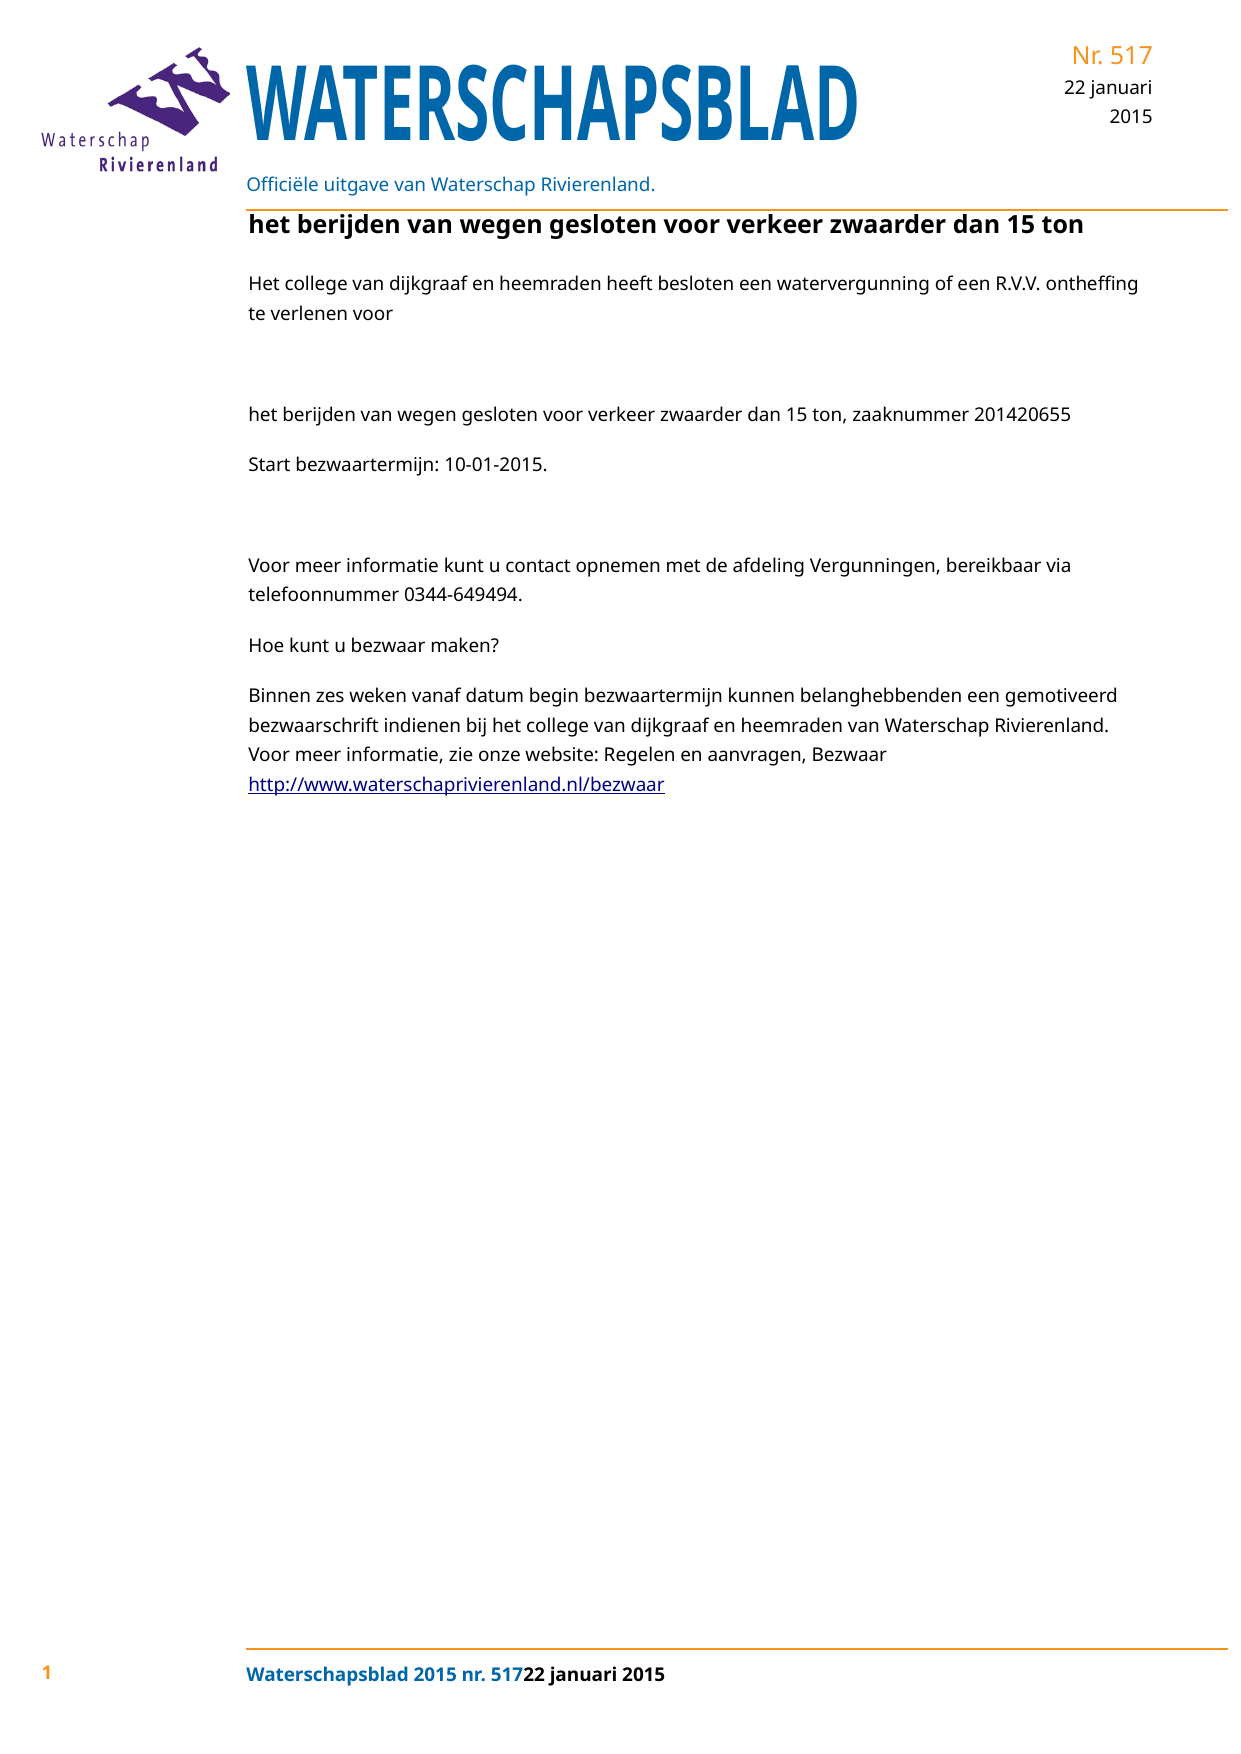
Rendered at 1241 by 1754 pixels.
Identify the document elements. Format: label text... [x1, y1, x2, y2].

text Hoe kunt u bezwaar maken? [248, 632, 1152, 658]
text Binnen zes weken vanaf datum begin bezwaartermijn kunnen belanghebbenden een gemotiveerd bezwaarschrift indienen bij het college van dijkgraaf en heemraden van Waterschap Rivierenland. Voor meer informatie, zie onze website: Regelen en aanvragen, Bezwaar http://www.waterschaprivierenland.nl/bezwaar [248, 682, 1152, 797]
picture [41, 47, 231, 172]
text het berijden van wegen gesloten voor verkeer zwaarder dan 15 ton [248, 211, 1152, 241]
text Het college van dijkgraaf en heemraden heeft besloten een watervergunning of een R.V.V. ontheffing te verlenen voor [248, 270, 1152, 326]
text Voor meer informatie kunt u contact opnemen met de afdeling Vergunningen, bereikbaar via telefoonnummer 0344-649494. [248, 552, 1152, 607]
text het berijden van wegen gesloten voor verkeer zwaarder dan 15 ton, zaaknummer 201420655 [248, 401, 1152, 426]
text Start bezwaartermijn: 10-01-2015. [248, 451, 1152, 477]
